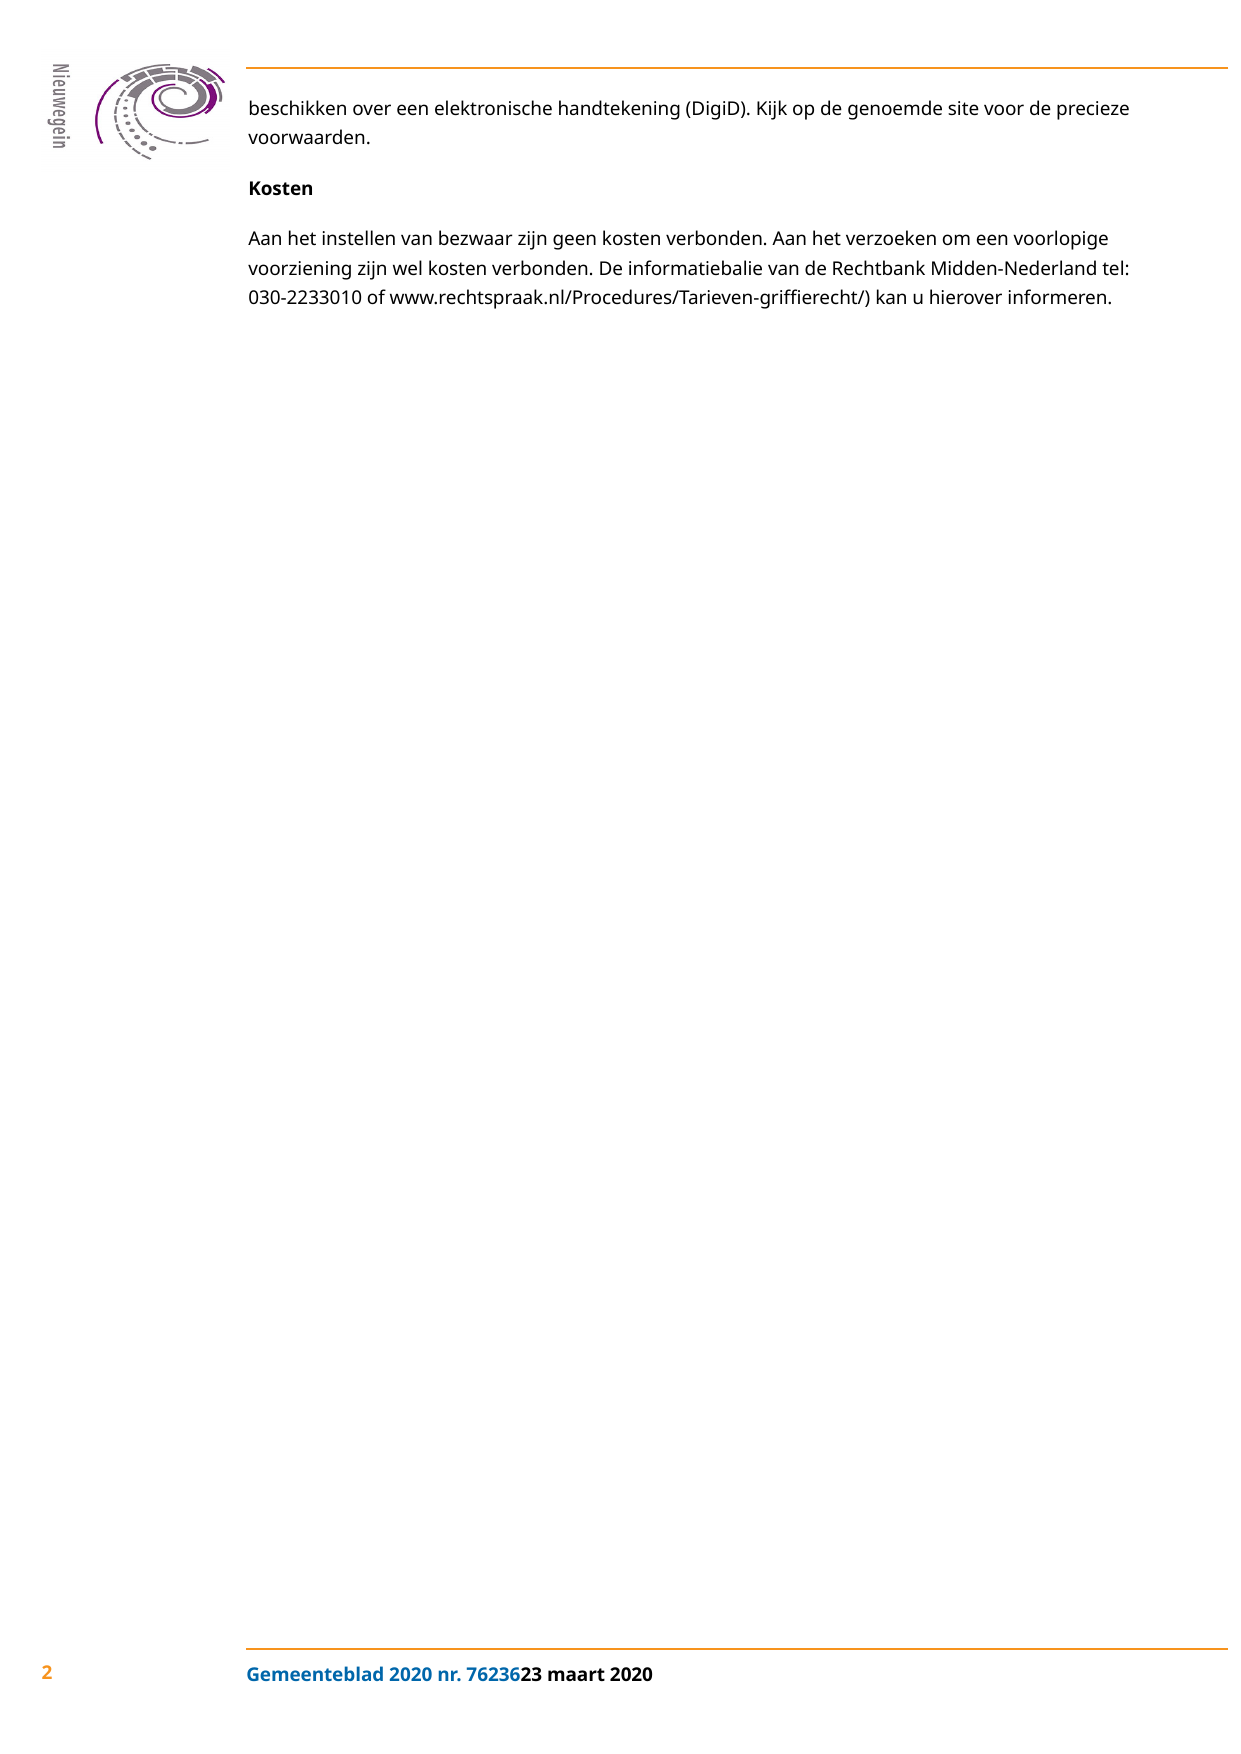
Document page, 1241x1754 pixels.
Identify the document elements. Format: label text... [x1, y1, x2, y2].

text beschikken over een elektronische handtekening (DigiD). Kijk op de genoemde site voor de precieze voorwaarden. [248, 95, 1152, 150]
picture [41, 47, 231, 172]
text Aan het instellen van bezwaar zijn geen kosten verbonden. Aan het verzoeken om een voorlopige voorziening zijn wel kosten verbonden. De informatiebalie van de Rechtbank Midden-Nederland tel: 030-2233010 of www.rechtspraak.nl/Procedures/Tarieven-griffierecht/) kan u hierover informeren. [248, 225, 1152, 310]
text Kosten [248, 175, 1152, 201]
